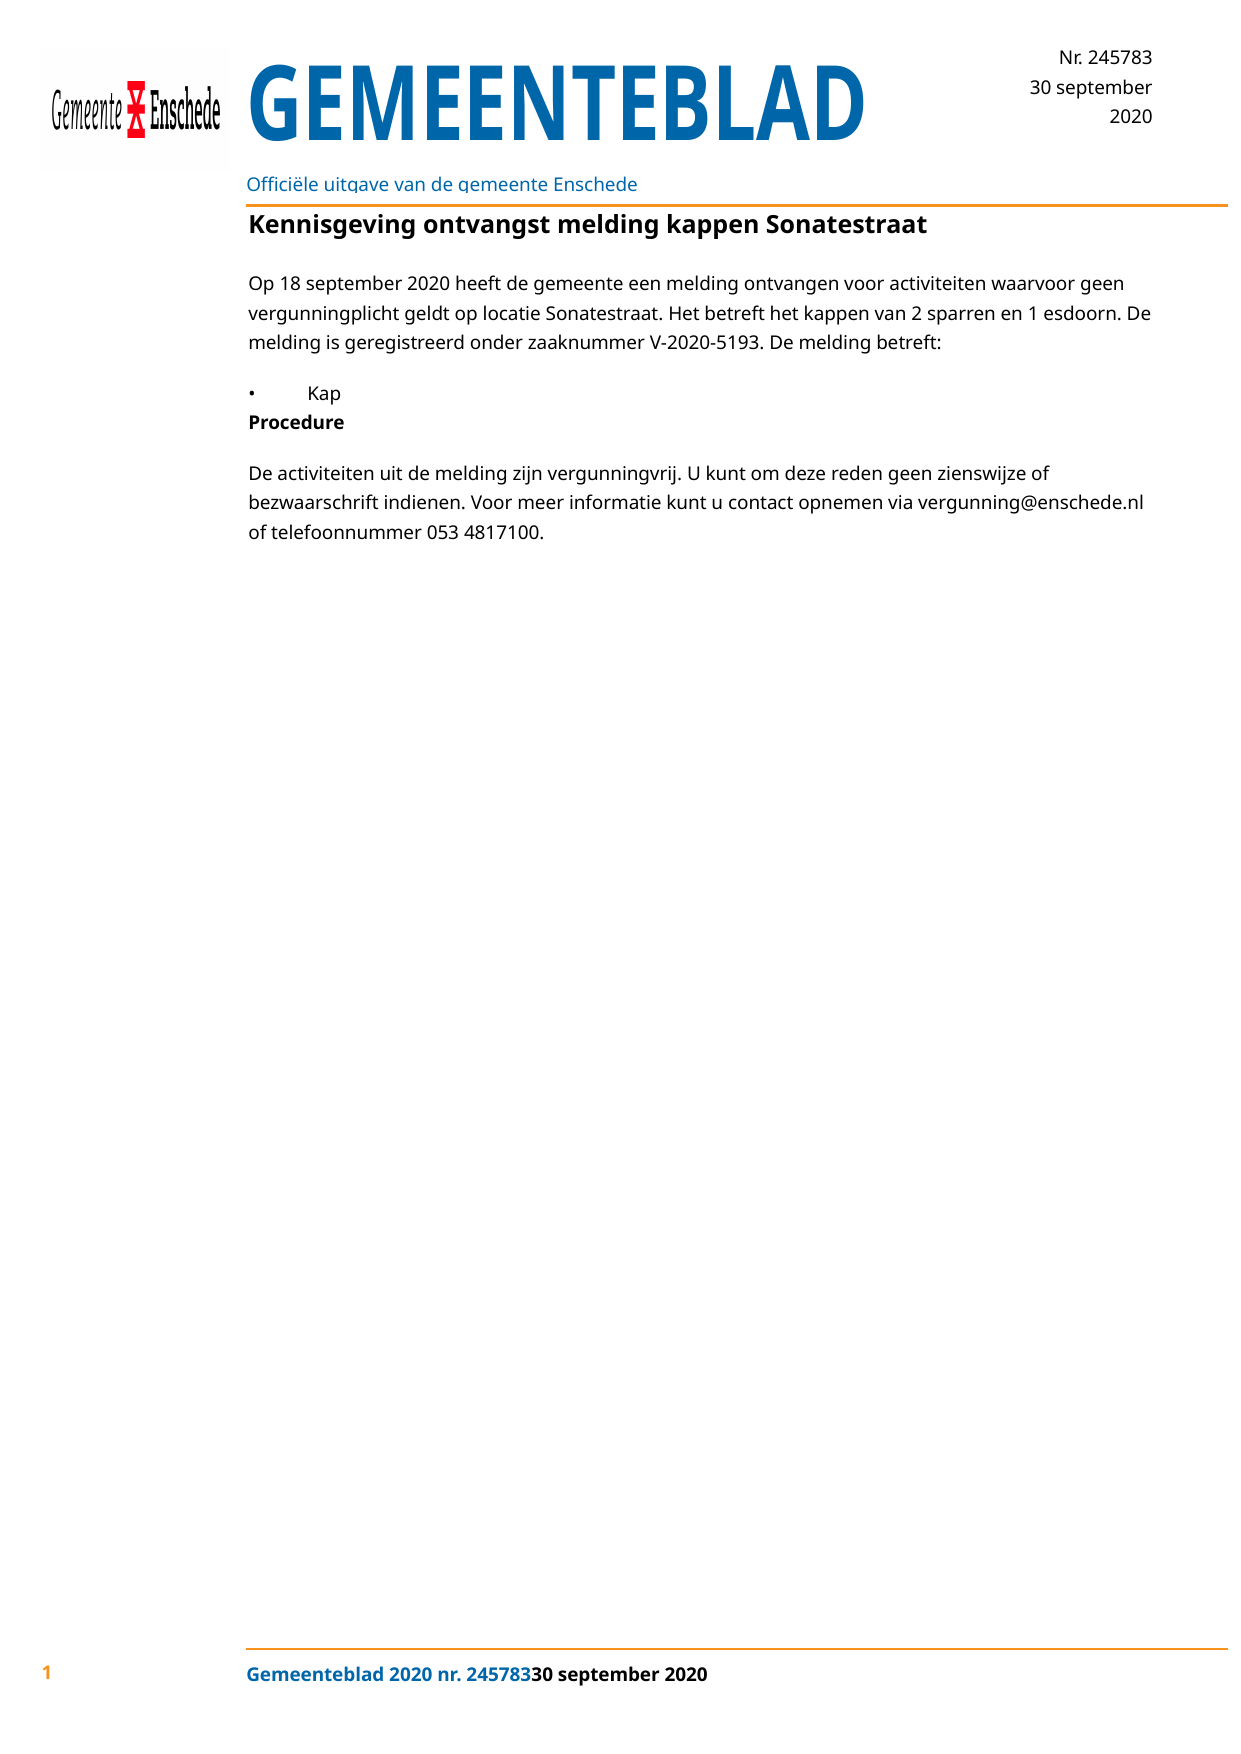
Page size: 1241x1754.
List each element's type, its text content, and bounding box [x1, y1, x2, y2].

text Kennisgeving ontvangst melding kappen Sonatestraat [248, 207, 1152, 241]
text Op 18 september 2020 heeft de gemeente een melding ontvangen voor activiteiten waarvoor geen vergunningplicht geldt op locatie Sonatestraat. Het betreft het kappen van 2 sparren en 1 esdoorn. De melding is geregistreerd onder zaaknummer V-2020-5193. De melding betreft: [248, 270, 1152, 355]
picture [41, 47, 231, 172]
text De activiteiten uit de melding zijn vergunningvrij. U kunt om deze reden geen zienswijze of bezwaarschrift indienen. Voor meer informatie kunt u contact opnemen via vergunning@enschede.nl of telefoonnummer 053 4817100. [248, 460, 1152, 545]
list Kap [248, 380, 1152, 406]
text Procedure [248, 409, 1152, 435]
